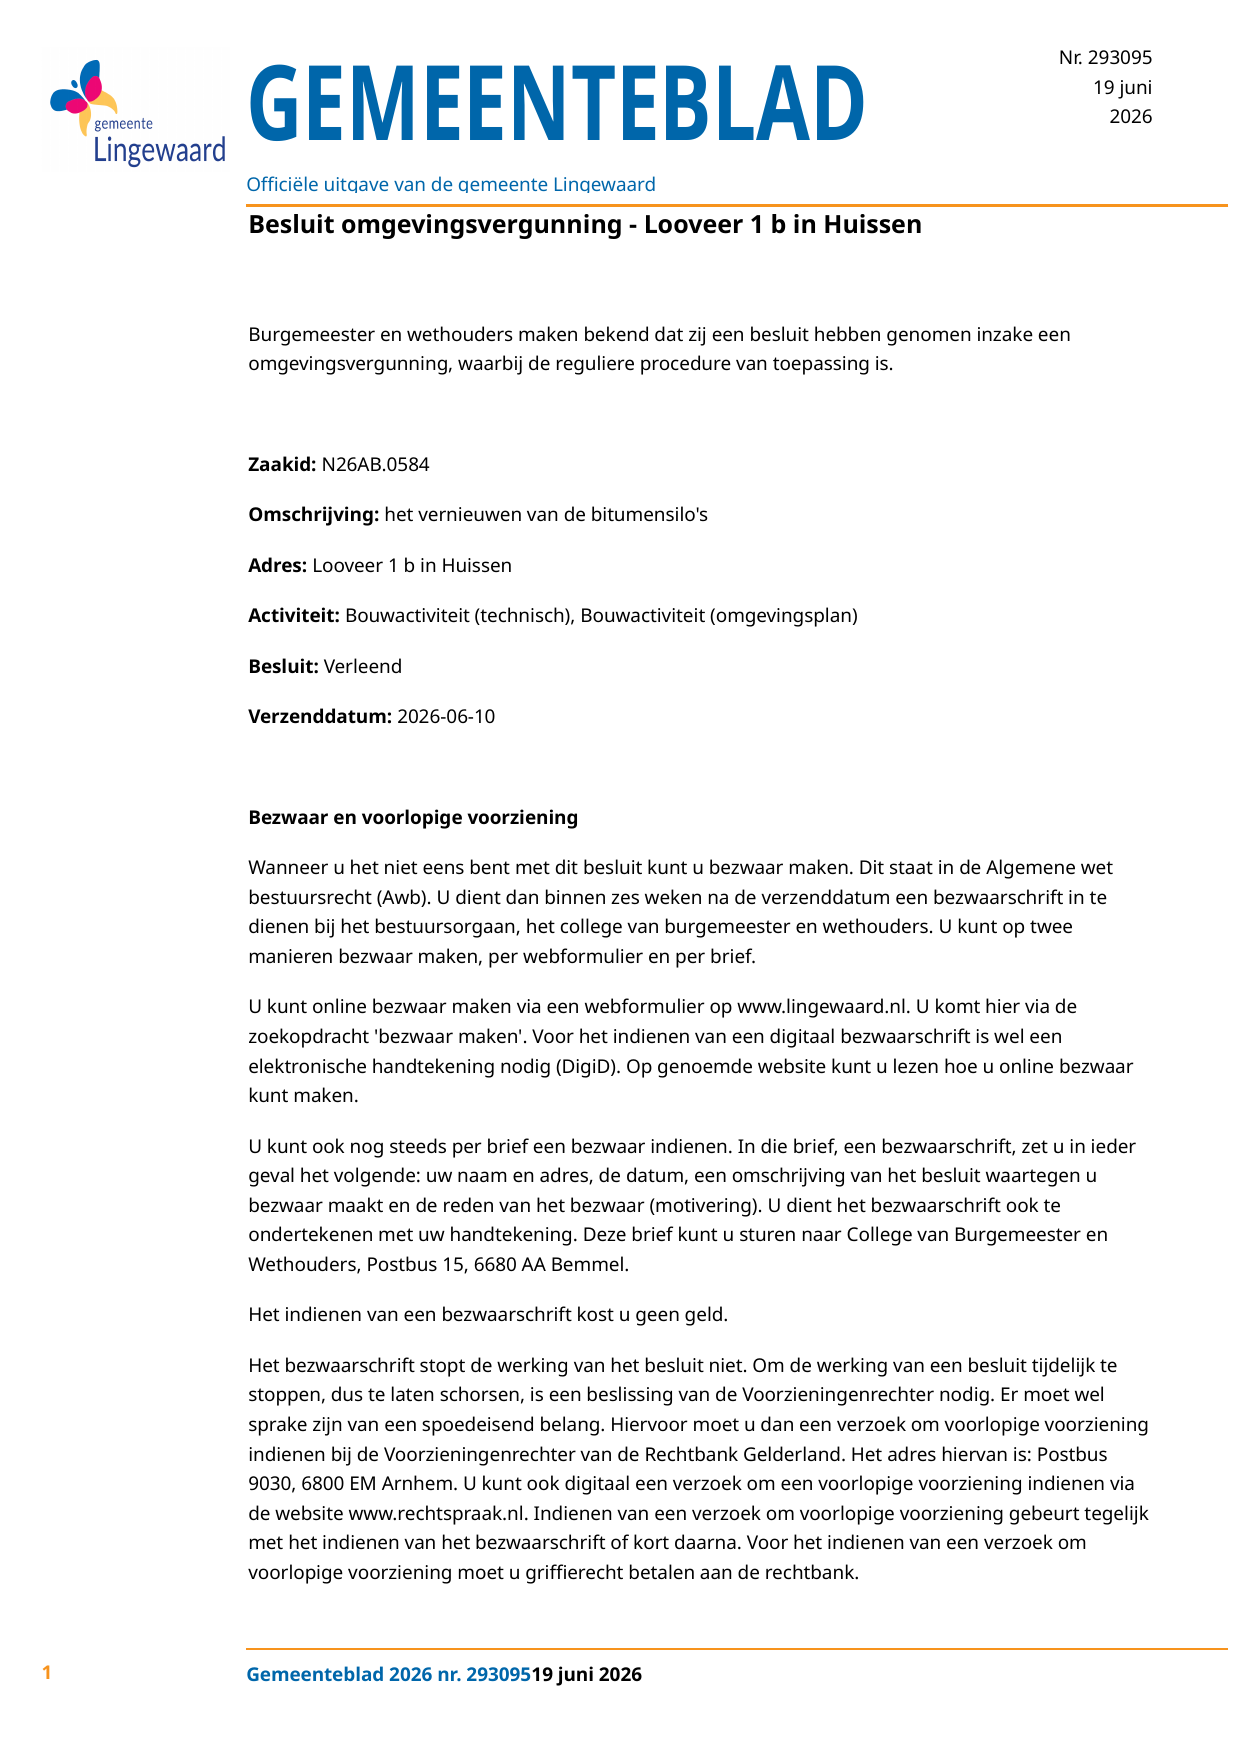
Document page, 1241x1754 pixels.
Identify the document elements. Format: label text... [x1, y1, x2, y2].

picture [41, 47, 231, 172]
text U kunt ook nog steeds per brief een bezwaar indienen. In die brief, een bezwaarschrift, zet u in ieder geval het volgende: uw naam en adres, de datum, een omschrijving van het besluit waartegen u bezwaar maakt en de reden van het bezwaar (motivering). U dient het bezwaarschrift ook te ondertekenen met uw handtekening. Deze brief kunt u sturen naar College van Burgemeester en Wethouders, Postbus 15, 6680 AA Bemmel. [248, 1133, 1152, 1277]
text Activiteit: Bouwactiviteit (technisch), Bouwactiviteit (omgevingsplan) [248, 602, 1152, 628]
text Zaakid: N26AB.0584 [248, 451, 1152, 477]
text Besluit omgevingsvergunning - Looveer 1 b in Huissen [248, 207, 1152, 241]
text Wanneer u het niet eens bent met dit besluit kunt u bezwaar maken. Dit staat in de Algemene wet bestuursrecht (Awb). U dient dan binnen zes weken na de verzenddatum een bezwaarschrift in te dienen bij het bestuursorgaan, het college van burgemeester en wethouders. U kunt op twee manieren bezwaar maken, per webformulier en per brief. [248, 854, 1152, 969]
text Bezwaar en voorlopige voorziening [248, 804, 1152, 830]
text Adres: Looveer 1 b in Huissen [248, 552, 1152, 578]
text U kunt online bezwaar maken via een webformulier op www.lingewaard.nl. U komt hier via de zoekopdracht 'bezwaar maken'. Voor het indienen van een digitaal bezwaarschrift is wel een elektronische handtekening nodig (DigiD). Op genoemde website kunt u lezen hoe u online bezwaar kunt maken. [248, 994, 1152, 1108]
text Het indienen van een bezwaarschrift kost u geen geld. [248, 1302, 1152, 1327]
text Omschrijving: het vernieuwen van de bitumensilo's [248, 502, 1152, 527]
text Besluit: Verleend [248, 653, 1152, 678]
text Het bezwaarschrift stopt de werking van het besluit niet. Om de werking van een besluit tijdelijk te stoppen, dus te laten schorsen, is een beslissing van de Voorzieningenrechter nodig. Er moet wel sprake zijn van een spoedeisend belang. Hiervoor moet u dan een verzoek om voorlopige voorziening indienen bij de Voorzieningenrechter van de Rechtbank Gelderland. Het adres hiervan is: Postbus 9030, 6800 EM Arnhem. U kunt ook digitaal een verzoek om een voorlopige voorziening indienen via de website www.rechtspraak.nl. Indienen van een verzoek om voorlopige voorziening gebeurt tegelijk met het indienen van het bezwaarschrift of kort daarna. Voor het indienen van een verzoek om voorlopige voorziening moet u griffierecht betalen aan de rechtbank. [248, 1352, 1152, 1585]
text Verzenddatum: 2026-06-10 [248, 703, 1152, 729]
text Burgemeester en wethouders maken bekend dat zij een besluit hebben genomen inzake een omgevingsvergunning, waarbij de reguliere procedure van toepassing is. [248, 321, 1152, 376]
